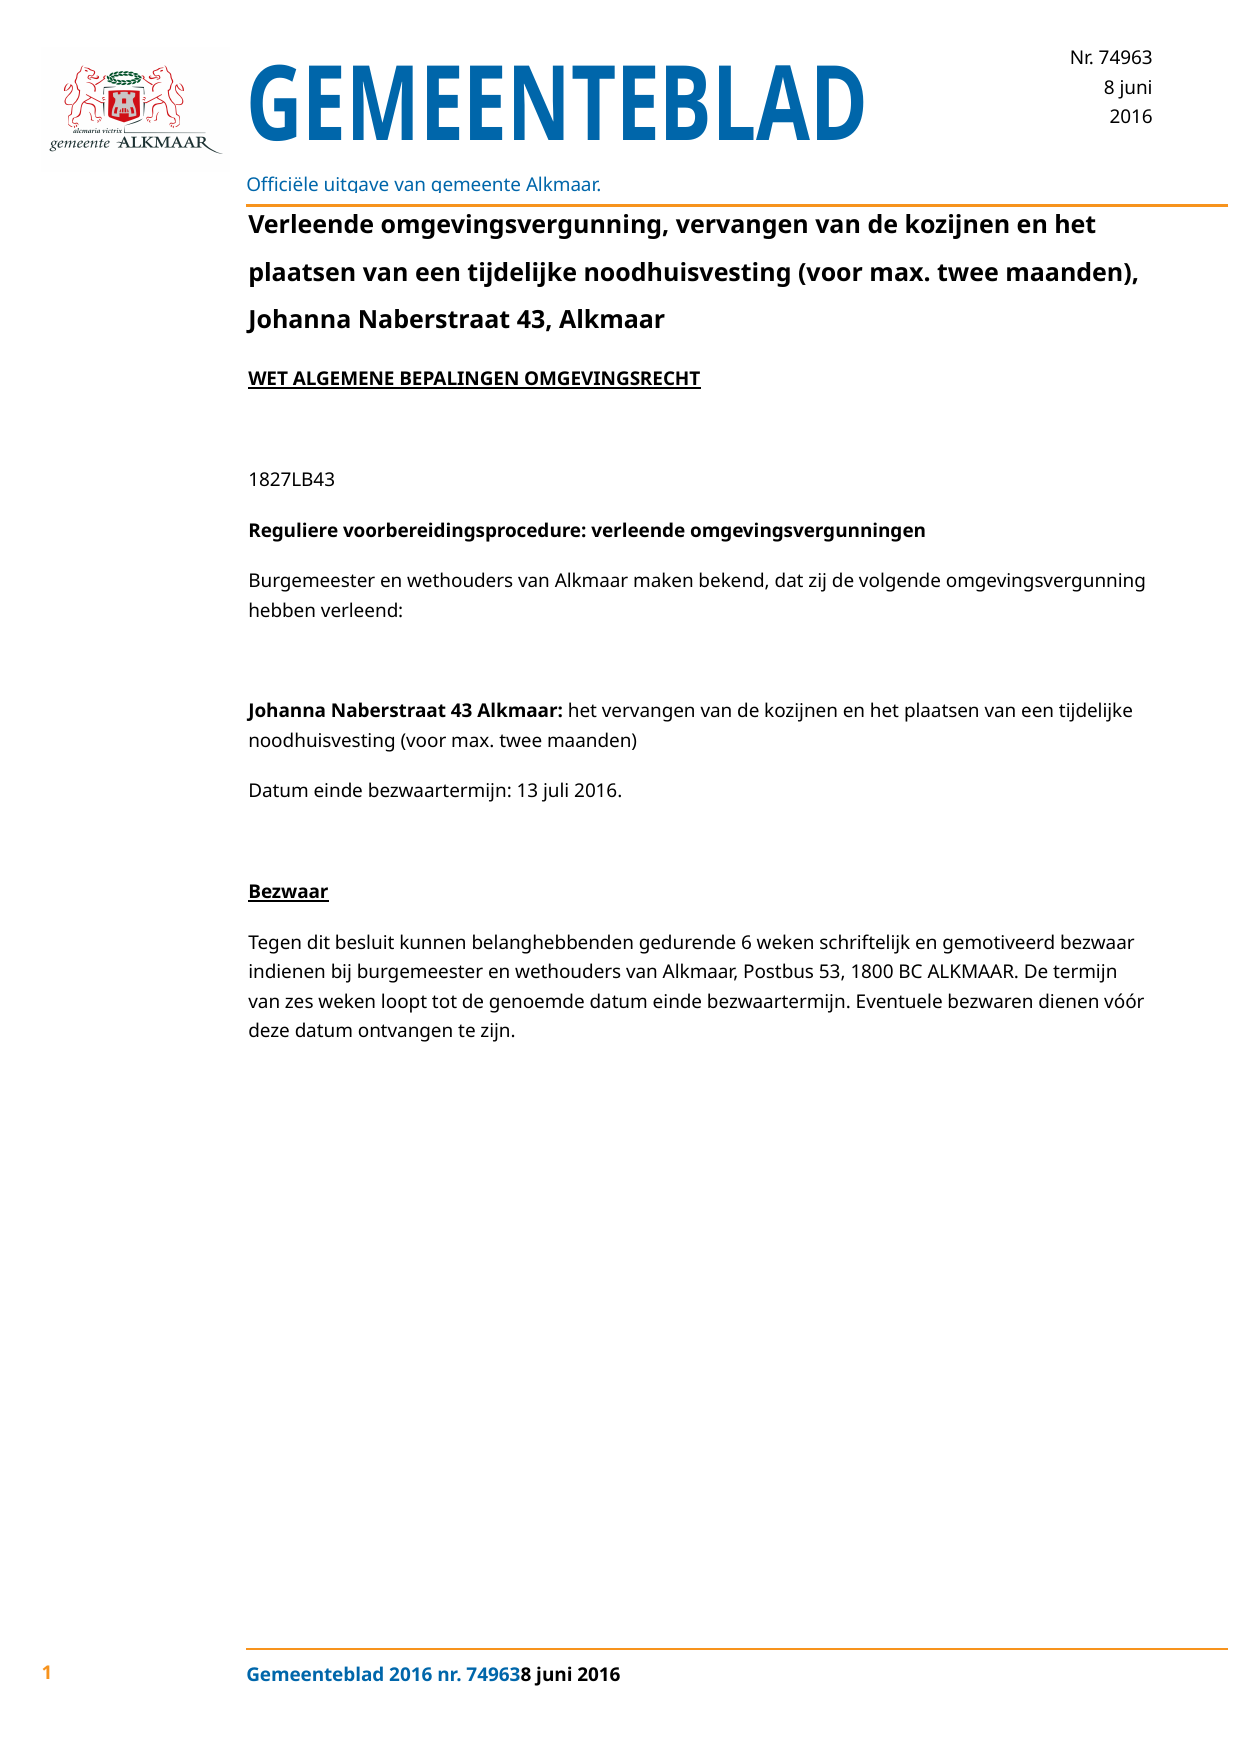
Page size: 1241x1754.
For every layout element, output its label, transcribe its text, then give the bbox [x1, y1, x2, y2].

text Datum einde bezwaartermijn: 13 juli 2016. [248, 778, 1152, 803]
text Burgemeester en wethouders van Alkmaar maken bekend, dat zij de volgende omgevingsvergunning hebben verleend: [248, 567, 1152, 622]
text 1827LB43 [248, 466, 1152, 492]
picture [41, 47, 231, 172]
text Reguliere voorbereidingsprocedure: verleende omgevingsvergunningen [248, 517, 1152, 542]
text Bezwaar [248, 878, 1152, 904]
text Verleende omgevingsvergunning, vervangen van de kozijnen en het plaatsen van een tijdelijke noodhuisvesting (voor max. twee maanden), Johanna Naberstraat 43, Alkmaar [248, 207, 1152, 336]
text Johanna Naberstraat 43 Alkmaar: het vervangen van de kozijnen en het plaatsen van een tijdelijke noodhuisvesting (voor max. twee maanden) [248, 698, 1152, 753]
text Tegen dit besluit kunnen belanghebbenden gedurende 6 weken schriftelijk en gemotiveerd bezwaar indienen bij burgemeester en wethouders van Alkmaar, Postbus 53, 1800 BC ALKMAAR. De termijn van zes weken loopt tot de genoemde datum einde bezwaartermijn. Eventuele bezwaren dienen vóór deze datum ontvangen te zijn. [248, 929, 1152, 1043]
text WET ALGEMENE BEPALINGEN OMGEVINGSRECHT [248, 366, 1152, 391]
